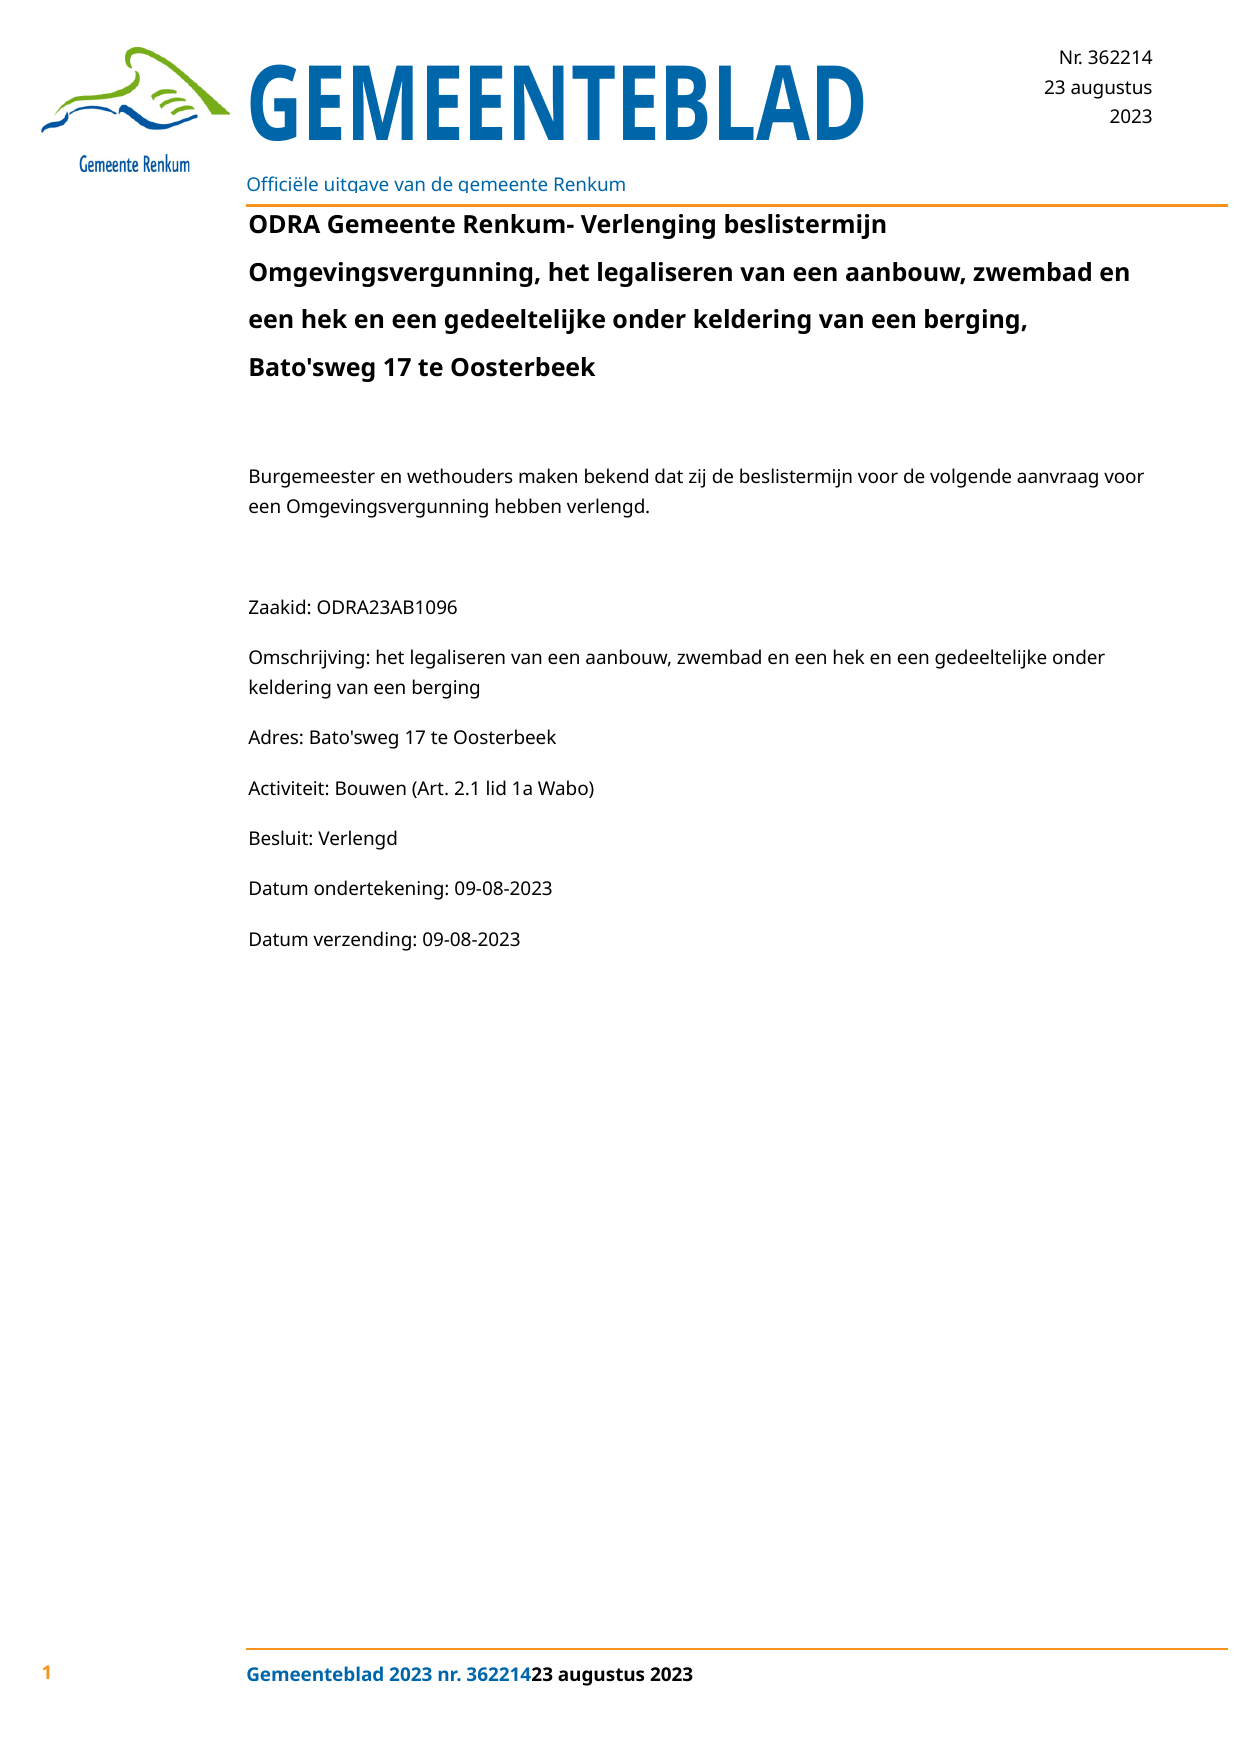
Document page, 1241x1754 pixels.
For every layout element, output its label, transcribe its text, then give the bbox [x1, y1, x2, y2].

text Adres: Bato'sweg 17 te Oosterbeek [248, 724, 1152, 750]
text Datum verzending: 09-08-2023 [248, 926, 1152, 952]
text ODRA Gemeente Renkum- Verlenging beslistermijn Omgevingsvergunning, het legaliseren van een aanbouw, zwembad en een hek en een gedeeltelijke onder keldering van een berging, Bato'sweg 17 te Oosterbeek [248, 207, 1152, 384]
text Datum ondertekening: 09-08-2023 [248, 876, 1152, 901]
text Zaakid: ODRA23AB1096 [248, 594, 1152, 620]
text Omschrijving: het legaliseren van een aanbouw, zwembad en een hek en een gedeeltelijke onder keldering van een berging [248, 644, 1152, 700]
picture [41, 47, 231, 172]
text Activiteit: Bouwen (Art. 2.1 lid 1a Wabo) [248, 775, 1152, 801]
text Besluit: Verlengd [248, 825, 1152, 851]
text Burgemeester en wethouders maken bekend dat zij de beslistermijn voor de volgende aanvraag voor een Omgevingsvergunning hebben verlengd. [248, 463, 1152, 519]
